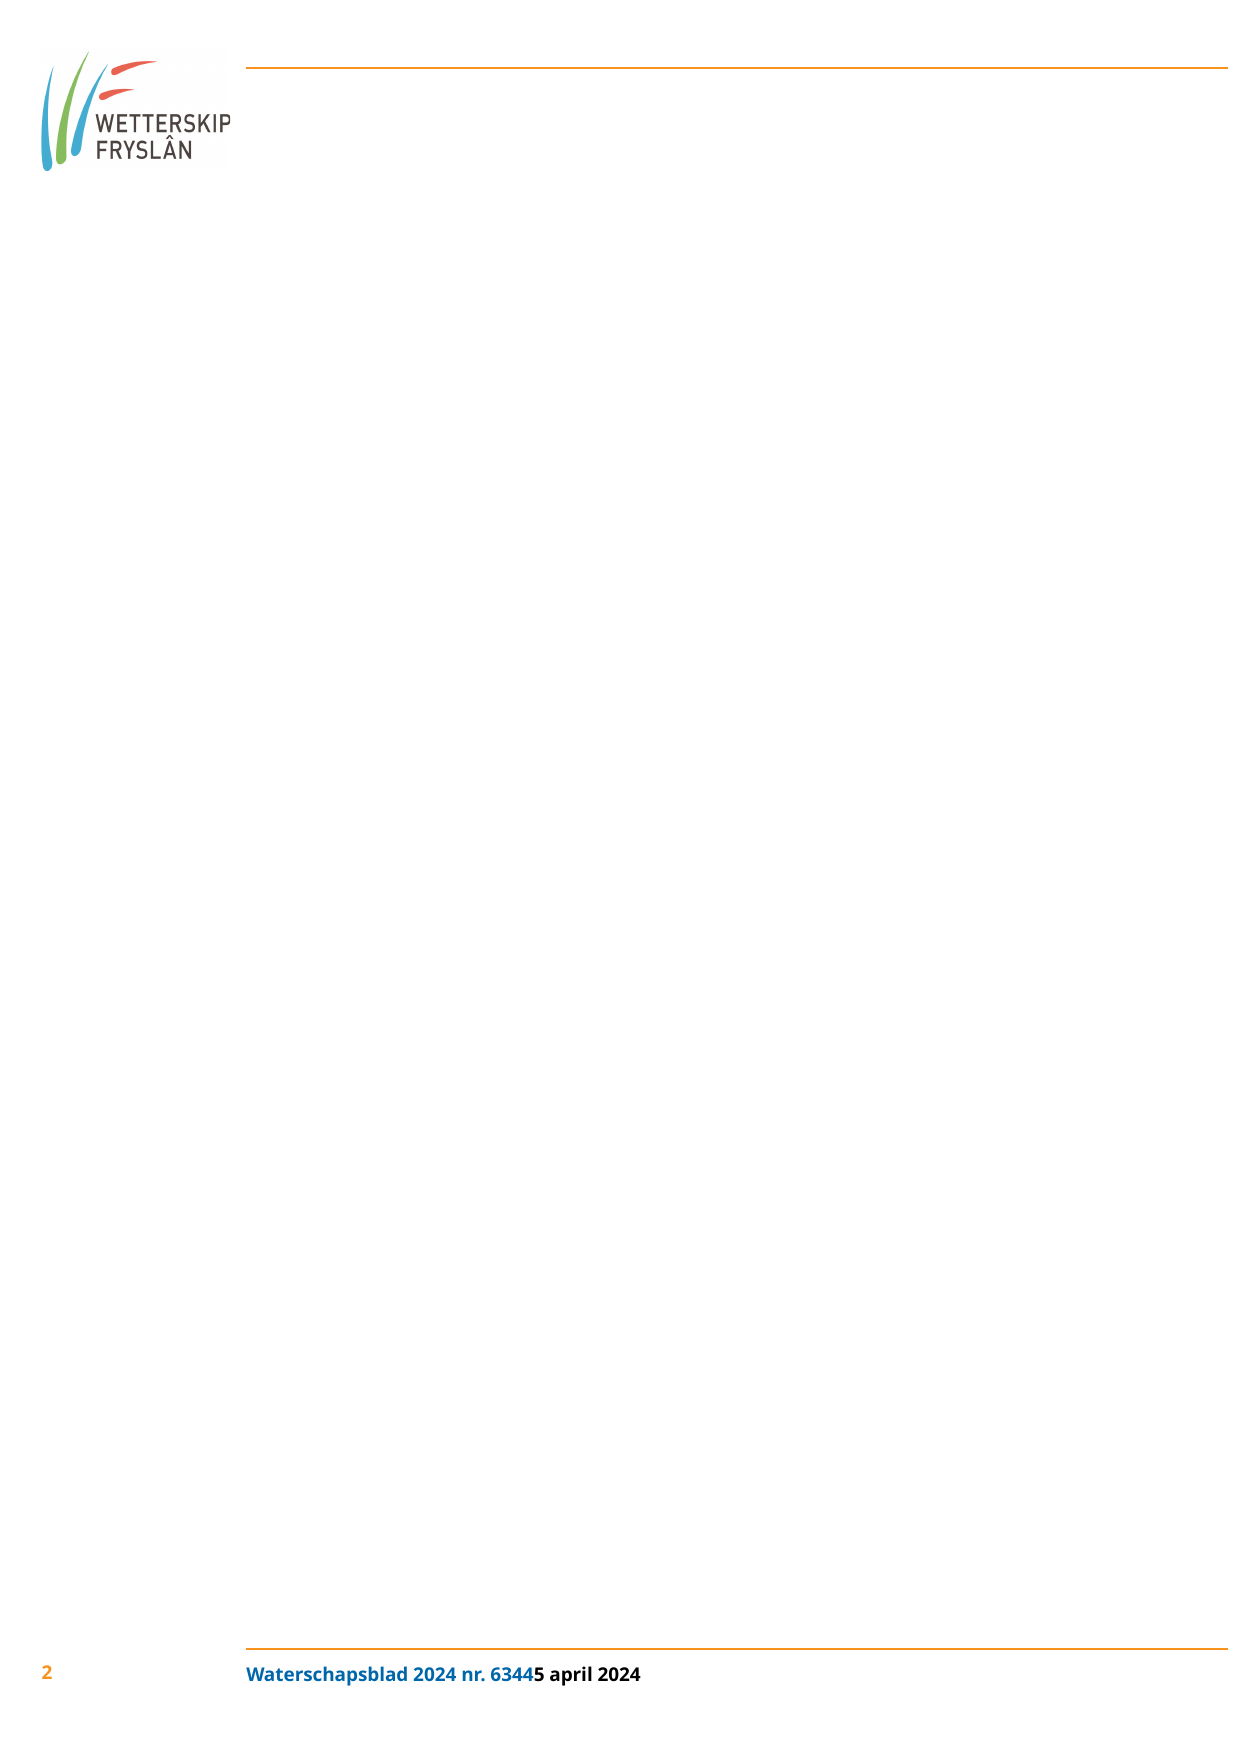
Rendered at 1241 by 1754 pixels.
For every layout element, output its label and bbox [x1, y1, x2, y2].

picture [41, 47, 231, 172]
